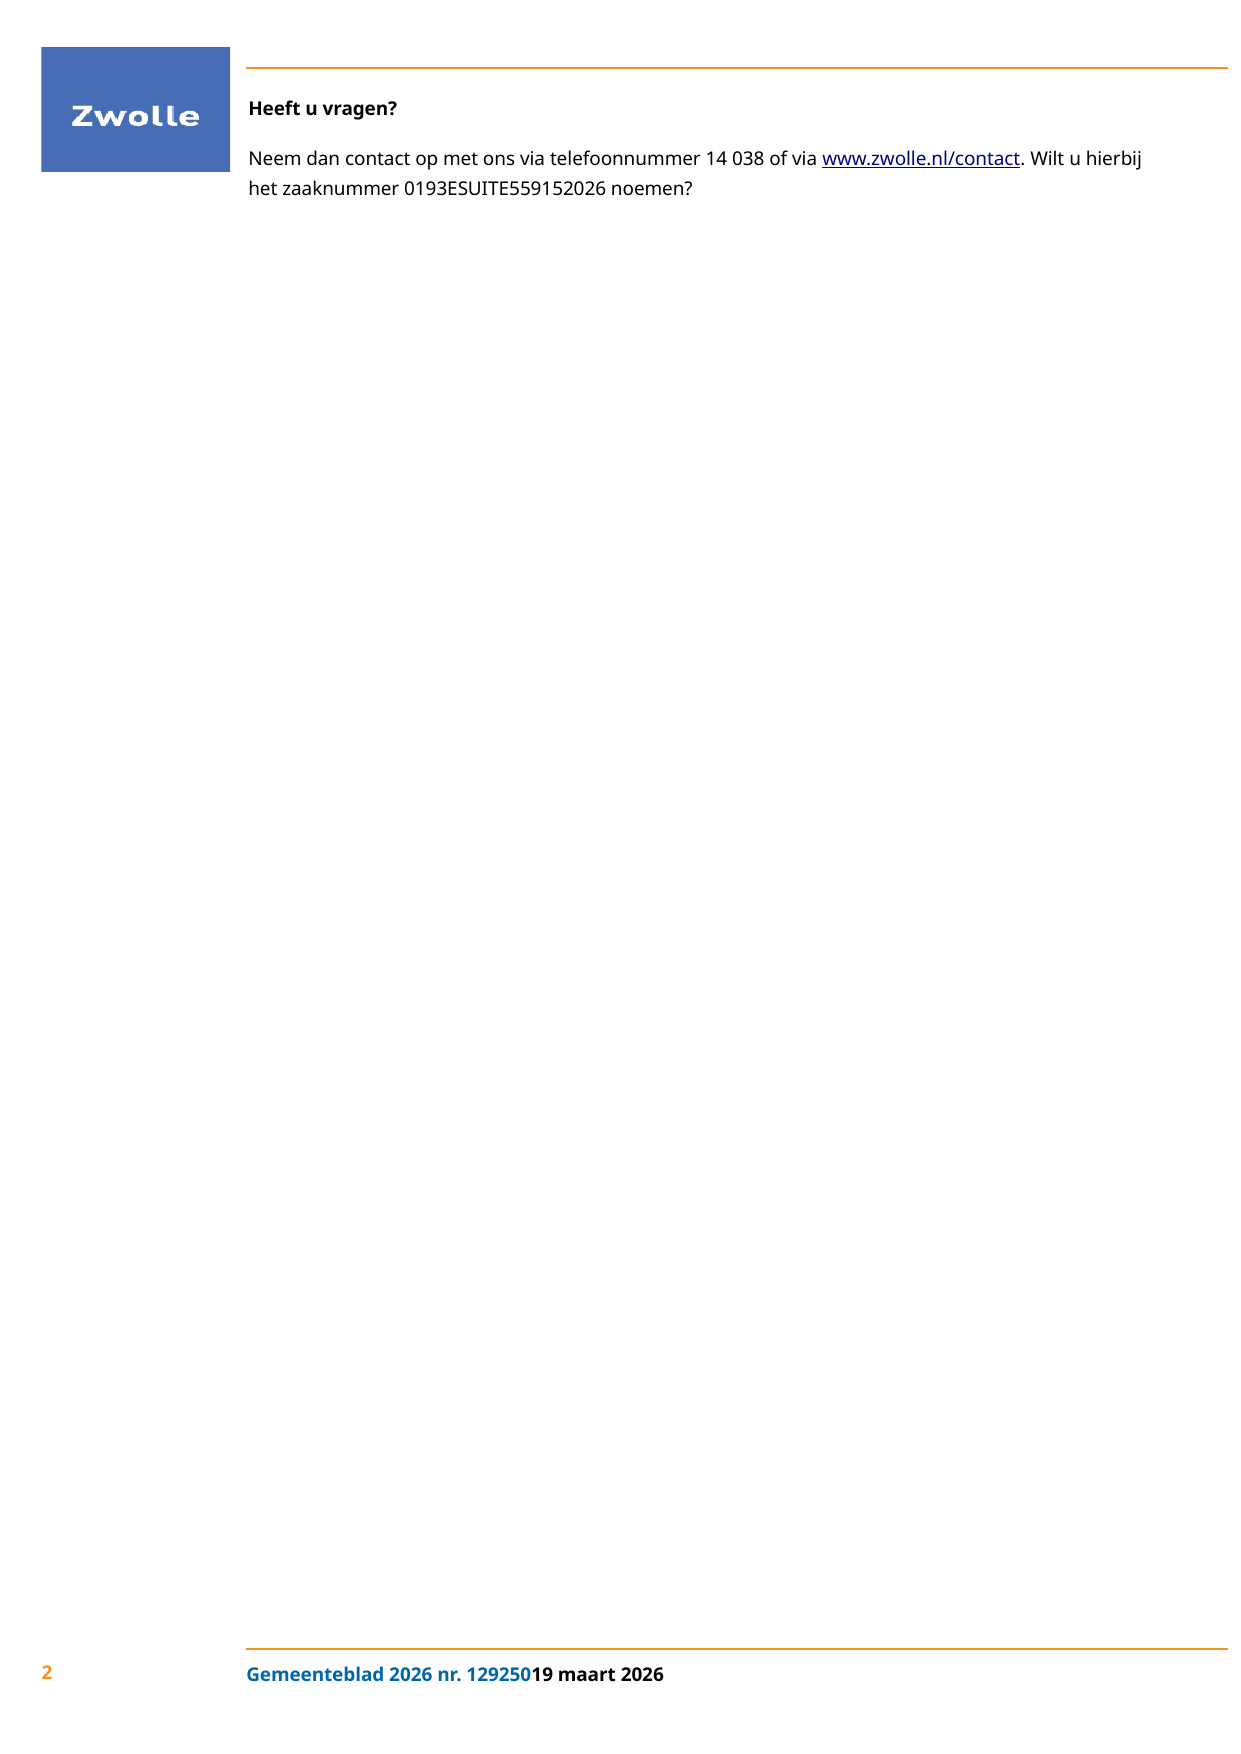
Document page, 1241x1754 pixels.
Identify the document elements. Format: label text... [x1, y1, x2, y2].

picture [41, 47, 231, 172]
text Heeft u vragen? [248, 95, 1152, 121]
text Neem dan contact op met ons via telefoonnummer 14 038 of via www.zwolle.nl/contact. Wilt u hierbij het zaaknummer 0193ESUITE559152026 noemen? [248, 145, 1152, 201]
